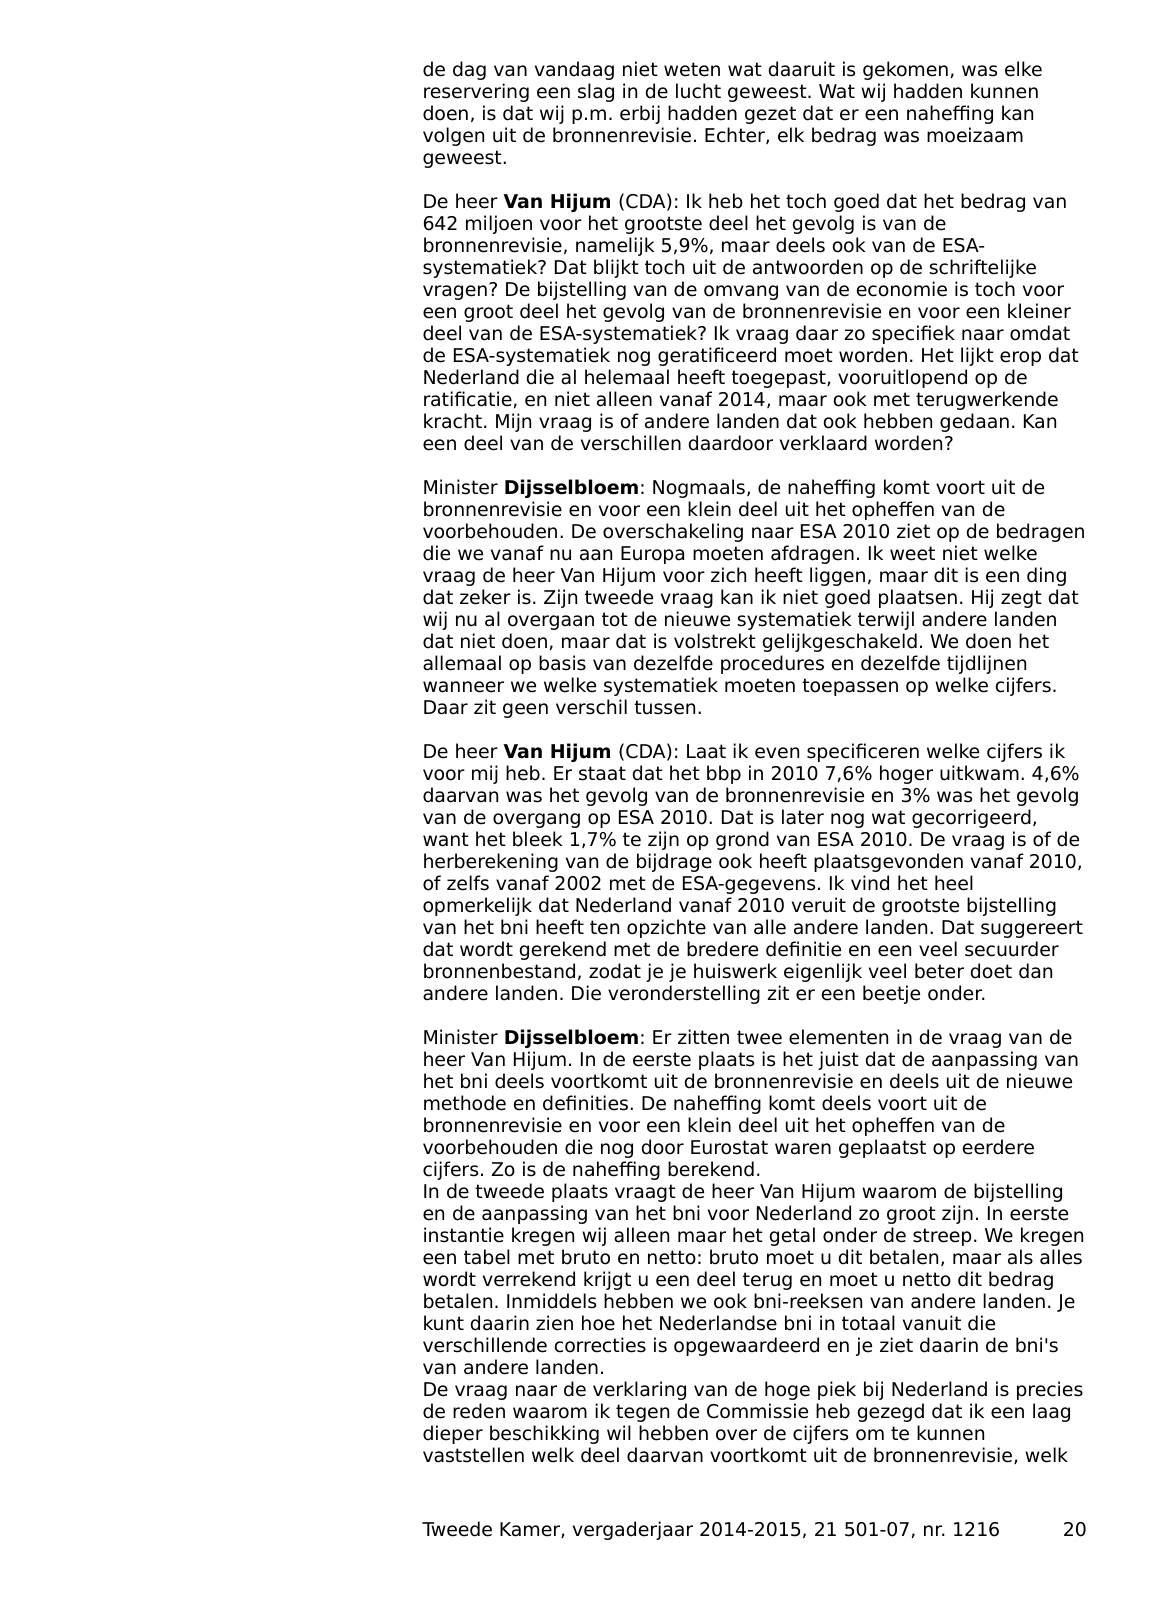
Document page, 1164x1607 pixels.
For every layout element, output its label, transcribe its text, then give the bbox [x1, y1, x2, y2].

text de dag van vandaag niet weten wat daaruit is gekomen, was elke reservering een slag in de lucht geweest. Wat wij hadden kunnen doen, is dat wij p.m. erbij hadden gezet dat er een naheffing kan volgen uit de bronnenrevisie. Echter, elk bedrag was moeizaam geweest. [422, 59, 1087, 169]
text In de tweede plaats vraagt de heer Van Hijum waarom de bijstelling en de aanpassing van het bni voor Nederland zo groot zijn. In eerste instantie kregen wij alleen maar het getal onder de streep. We kregen een tabel met bruto en netto: bruto moet u dit betalen, maar als alles wordt verrekend krijgt u een deel terug en moet u netto dit bedrag betalen. Inmiddels hebben we ook bni-reeksen van andere landen. Je kunt daarin zien hoe het Nederlandse bni in totaal vanuit die verschillende correcties is opgewaardeerd en je ziet daarin de bni's van andere landen. [422, 1181, 1087, 1379]
text De heer Van Hijum (CDA): Laat ik even specificeren welke cijfers ik voor mij heb. Er staat dat het bbp in 2010 7,6% hoger uitkwam. 4,6% daarvan was het gevolg van de bronnenrevisie en 3% was het gevolg van de overgang op ESA 2010. Dat is later nog wat gecorrigeerd, want het bleek 1,7% te zijn op grond van ESA 2010. De vraag is of de herberekening van de bijdrage ook heeft plaatsgevonden vanaf 2010, of zelfs vanaf 2002 met de ESA-gegevens. Ik vind het heel opmerkelijk dat Nederland vanaf 2010 veruit de grootste bijstelling van het bni heeft ten opzichte van alle andere landen. Dat suggereert dat wordt gerekend met de bredere definitie en een veel secuurder bronnenbestand, zodat je je huiswerk eigenlijk veel beter doet dan andere landen. Die veronderstelling zit er een beetje onder. [422, 741, 1087, 1005]
text Minister Dijsselbloem: Er zitten twee elementen in de vraag van de heer Van Hijum. In de eerste plaats is het juist dat de aanpassing van het bni deels voortkomt uit de bronnenrevisie en deels uit de nieuwe methode en definities. De naheffing komt deels voort uit de bronnenrevisie en voor een klein deel uit het opheffen van de voorbehouden die nog door Eurostat waren geplaatst op eerdere cijfers. Zo is de naheffing berekend. [422, 1027, 1087, 1181]
text Minister Dijsselbloem: Nogmaals, de naheffing komt voort uit de bronnenrevisie en voor een klein deel uit het opheffen van de voorbehouden. De overschakeling naar ESA 2010 ziet op de bedragen die we vanaf nu aan Europa moeten afdragen. Ik weet niet welke vraag de heer Van Hijum voor zich heeft liggen, maar dit is een ding dat zeker is. Zijn tweede vraag kan ik niet goed plaatsen. Hij zegt dat wij nu al overgaan tot de nieuwe systematiek terwijl andere landen dat niet doen, maar dat is volstrekt gelijkgeschakeld. We doen het allemaal op basis van dezelfde procedures en dezelfde tijdlijnen wanneer we welke systematiek moeten toepassen op welke cijfers. Daar zit geen verschil tussen. [422, 477, 1087, 719]
text De heer Van Hijum (CDA): Ik heb het toch goed dat het bedrag van 642 miljoen voor het grootste deel het gevolg is van de bronnenrevisie, namelijk 5,9%, maar deels ook van de ESA-systematiek? Dat blijkt toch uit de antwoorden op de schriftelijke vragen? De bijstelling van de omvang van de economie is toch voor een groot deel het gevolg van de bronnenrevisie en voor een kleiner deel van de ESA-systematiek? Ik vraag daar zo specifiek naar omdat de ESA-systematiek nog geratificeerd moet worden. Het lijkt erop dat Nederland die al helemaal heeft toegepast, vooruitlopend op de ratificatie, en niet alleen vanaf 2014, maar ook met terugwerkende kracht. Mijn vraag is of andere landen dat ook hebben gedaan. Kan een deel van de verschillen daardoor verklaard worden? [422, 191, 1087, 455]
text De vraag naar de verklaring van de hoge piek bij Nederland is precies de reden waarom ik tegen de Commissie heb gezegd dat ik een laag dieper beschikking wil hebben over de cijfers om te kunnen vaststellen welk deel daarvan voortkomt uit de bronnenrevisie, welk [422, 1379, 1087, 1467]
